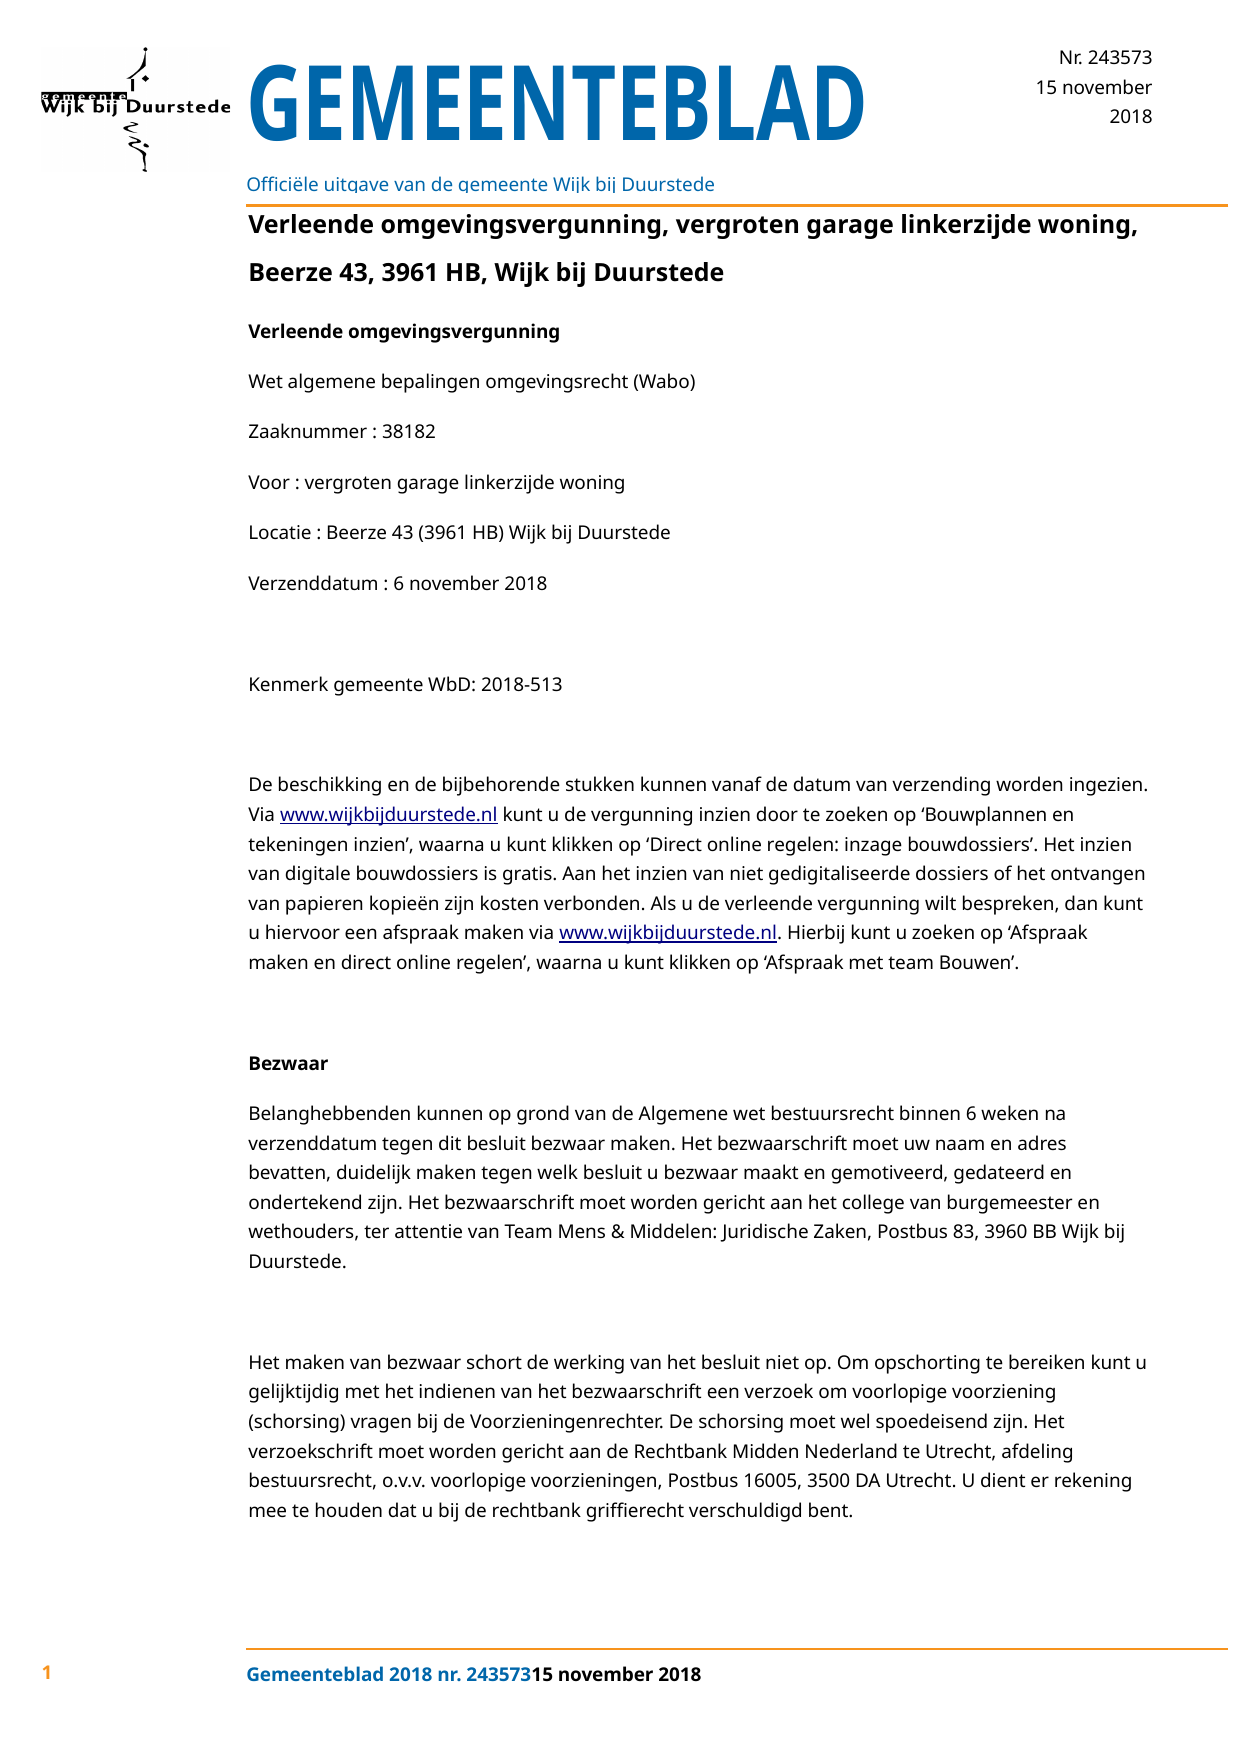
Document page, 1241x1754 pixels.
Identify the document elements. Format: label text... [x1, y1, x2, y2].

text Verzenddatum : 6 november 2018 [248, 570, 1152, 596]
text Verleende omgevingsvergunning [248, 318, 1152, 344]
text Kenmerk gemeente WbD: 2018-513 [248, 671, 1152, 697]
text Voor : vergroten garage linkerzijde woning [248, 469, 1152, 495]
text Belanghebbenden kunnen op grond van de Algemene wet bestuursrecht binnen 6 weken na verzenddatum tegen dit besluit bezwaar maken. Het bezwaarschrift moet uw naam en adres bevatten, duidelijk maken tegen welk besluit u bezwaar maakt en gemotiveerd, gedateerd en ondertekend zijn. Het bezwaarschrift moet worden gericht aan het college van burgemeester en wethouders, ter attentie van Team Mens & Middelen: Juridische Zaken, Postbus 83, 3960 BB Wijk bij Duurstede. [248, 1100, 1152, 1274]
text Het maken van bezwaar schort de werking van het besluit niet op. Om opschorting te bereiken kunt u gelijktijdig met het indienen van het bezwaarschrift een verzoek om voorlopige voorziening (schorsing) vragen bij de Voorzieningenrechter. De schorsing moet wel spoedeisend zijn. Het verzoekschrift moet worden gericht aan de Rechtbank Midden Nederland te Utrecht, afdeling bestuursrecht, o.v.v. voorlopige voorzieningen, Postbus 16005, 3500 DA Utrecht. U dient er rekening mee te houden dat u bij de rechtbank griffierecht verschuldigd bent. [248, 1349, 1152, 1523]
text Locatie : Beerze 43 (3961 HB) Wijk bij Duurstede [248, 519, 1152, 545]
text Zaaknummer : 38182 [248, 419, 1152, 444]
text Verleende omgevingsvergunning, vergroten garage linkerzijde woning, Beerze 43, 3961 HB, Wijk bij Duurstede [248, 207, 1152, 288]
text Wet algemene bepalingen omgevingsrecht (Wabo) [248, 368, 1152, 394]
text De beschikking en de bijbehorende stukken kunnen vanaf de datum van verzending worden ingezien. Via www.wijkbijduurstede.nl kunt u de vergunning inzien door te zoeken op ‘Bouwplannen en tekeningen inzien’, waarna u kunt klikken op ‘Direct online regelen: inzage bouwdossiers’. Het inzien van digitale bouwdossiers is gratis. Aan het inzien van niet gedigitaliseerde dossiers of het ontvangen van papieren kopieën zijn kosten verbonden. Als u de verleende vergunning wilt bespreken, dan kunt u hiervoor een afspraak maken via www.wijkbijduurstede.nl. Hierbij kunt u zoeken op ‘Afspraak maken en direct online regelen’, waarna u kunt klikken op ‘Afspraak met team Bouwen’. [248, 772, 1152, 975]
text Bezwaar [248, 1050, 1152, 1076]
picture [41, 47, 231, 172]
